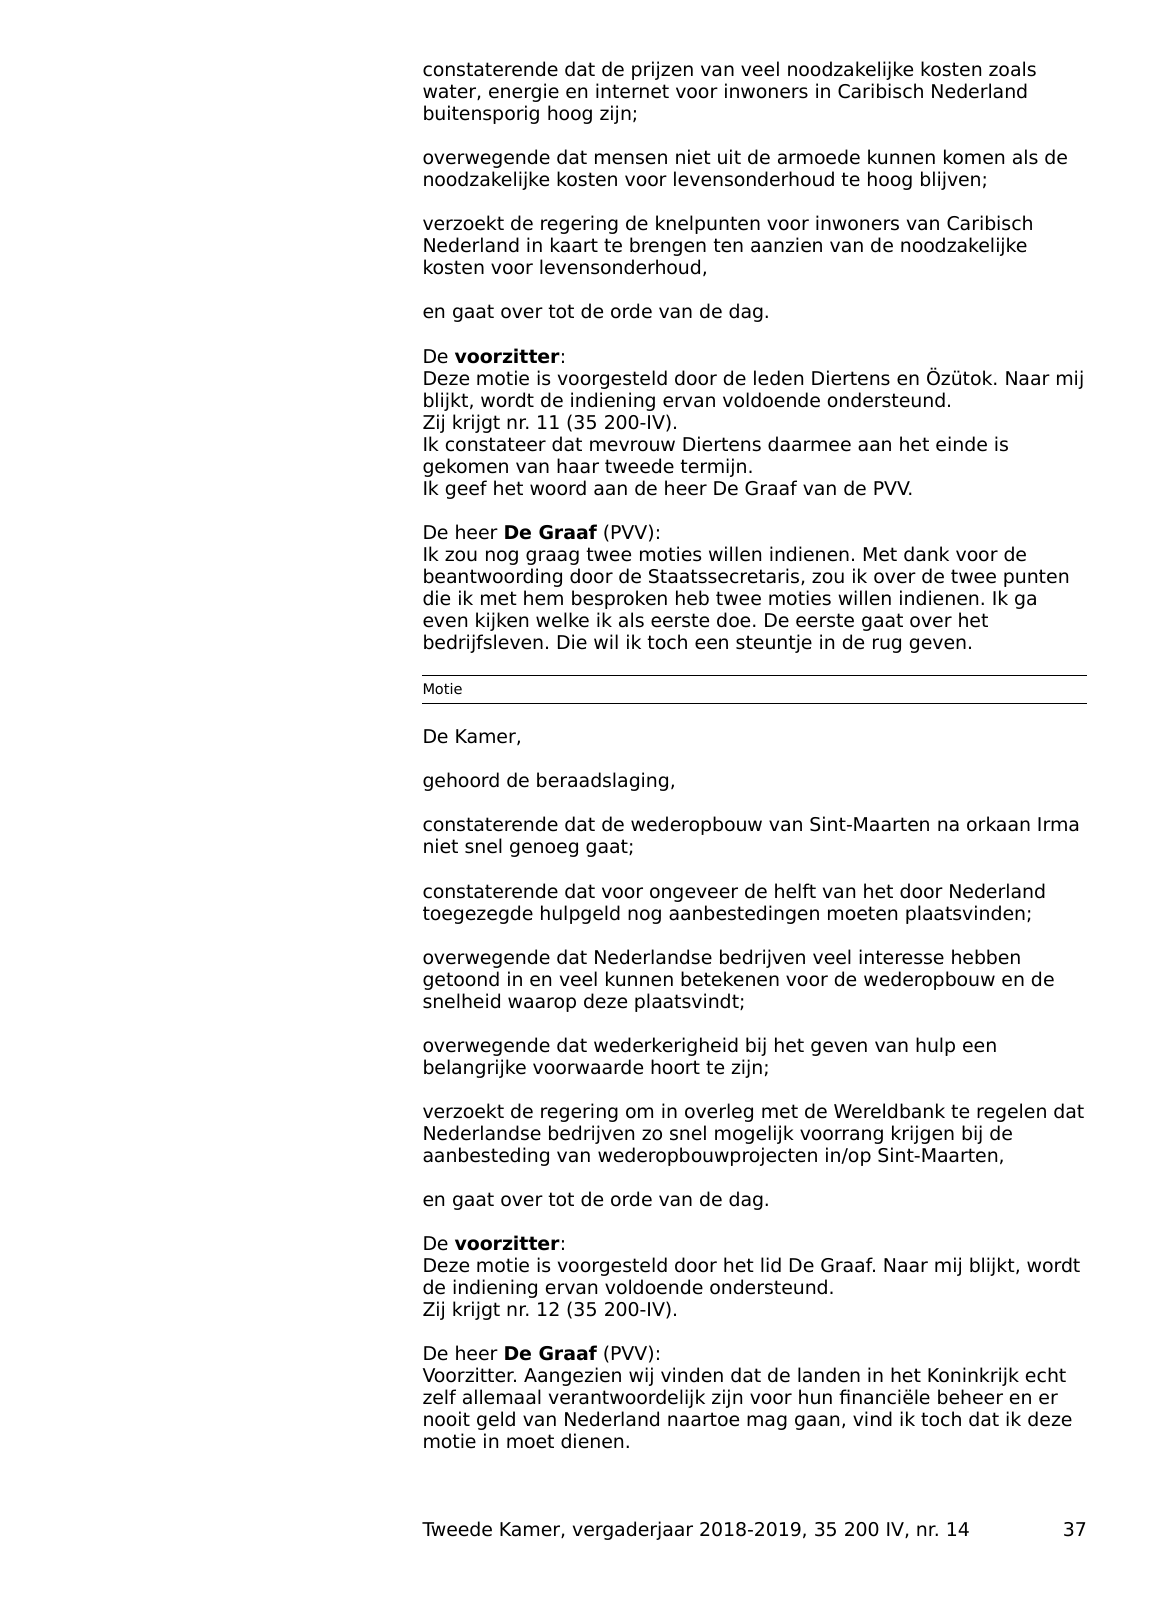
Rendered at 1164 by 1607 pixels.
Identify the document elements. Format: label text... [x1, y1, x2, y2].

text De voorzitter: [422, 346, 1087, 368]
text Deze motie is voorgesteld door de leden Diertens en Özütok. Naar mij blijkt, wordt de indiening ervan voldoende ondersteund. [422, 368, 1087, 412]
text overwegende dat Nederlandse bedrijven veel interesse hebben getoond in en veel kunnen betekenen voor de wederopbouw en de snelheid waarop deze plaatsvindt; [422, 947, 1087, 1013]
text Deze motie is voorgesteld door het lid De Graaf. Naar mij blijkt, wordt de indiening ervan voldoende ondersteund. [422, 1255, 1087, 1299]
text De voorzitter: [422, 1233, 1087, 1255]
text Zij krijgt nr. 11 (35 200-IV). [422, 412, 1087, 433]
text Voorzitter. Aangezien wij vinden dat de landen in het Koninkrijk echt zelf allemaal verantwoordelijk zijn voor hun financiële beheer en er nooit geld van Nederland naartoe mag gaan, vind ik toch dat ik deze motie in moet dienen. [422, 1365, 1087, 1453]
text constaterende dat de wederopbouw van Sint-Maarten na orkaan Irma niet snel genoeg gaat; [422, 814, 1087, 858]
text De heer De Graaf (PVV): [422, 1343, 1087, 1365]
text Ik zou nog graag twee moties willen indienen. Met dank voor de beantwoording door de Staatssecretaris, zou ik over de twee punten die ik met hem besproken heb twee moties willen indienen. Ik ga even kijken welke ik als eerste doe. De eerste gaat over het bedrijfsleven. Die wil ik toch een steuntje in de rug geven. [422, 544, 1087, 653]
text De Kamer, [422, 726, 1087, 748]
text Zij krijgt nr. 12 (35 200-IV). [422, 1299, 1087, 1321]
text en gaat over tot de orde van de dag. [422, 301, 1087, 323]
text constaterende dat de prijzen van veel noodzakelijke kosten zoals water, energie en internet voor inwoners in Caribisch Nederland buitensporig hoog zijn; [422, 59, 1087, 125]
text Ik geef het woord aan de heer De Graaf van de PVV. [422, 477, 1087, 499]
text verzoekt de regering de knelpunten voor inwoners van Caribisch Nederland in kaart te brengen ten aanzien van de noodzakelijke kosten voor levensonderhoud, [422, 213, 1087, 279]
text en gaat over tot de orde van de dag. [422, 1189, 1087, 1211]
text gehoord de beraadslaging, [422, 770, 1087, 792]
text De heer De Graaf (PVV): [422, 522, 1087, 544]
text overwegende dat mensen niet uit de armoede kunnen komen als de noodzakelijke kosten voor levensonderhoud te hoog blijven; [422, 147, 1087, 191]
text constaterende dat voor ongeveer de helft van het door Nederland toegezegde hulpgeld nog aanbestedingen moeten plaatsvinden; [422, 881, 1087, 924]
table_header Motie [422, 676, 1087, 703]
text Ik constateer dat mevrouw Diertens daarmee aan het einde is gekomen van haar tweede termijn. [422, 433, 1087, 477]
text verzoekt de regering om in overleg met de Wereldbank te regelen dat Nederlandse bedrijven zo snel mogelijk voorrang krijgen bij de aanbesteding van wederopbouwprojecten in/op Sint-Maarten, [422, 1101, 1087, 1167]
text overwegende dat wederkerigheid bij het geven van hulp een belangrijke voorwaarde hoort te zijn; [422, 1035, 1087, 1079]
